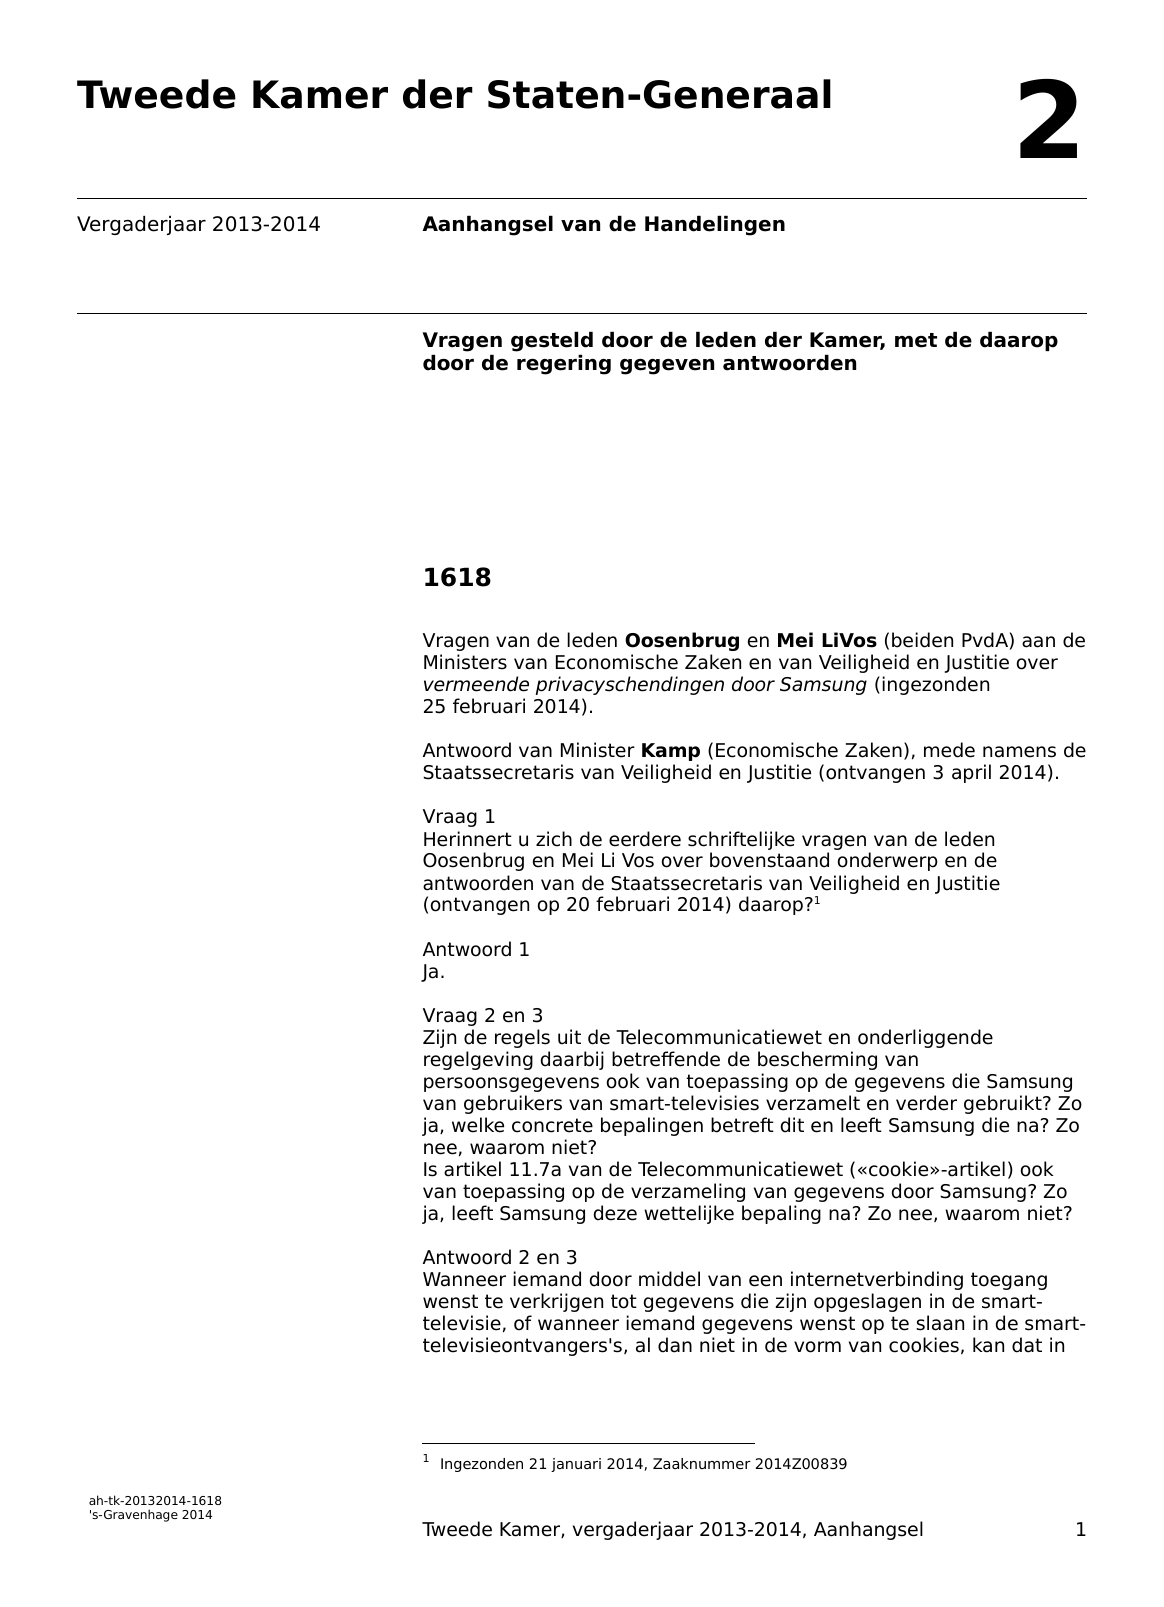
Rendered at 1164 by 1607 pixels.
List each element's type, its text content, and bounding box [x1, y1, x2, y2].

table_header Tweede Kamer der Staten-Generaal [77, 59, 886, 198]
table_cell Vragen gesteld door de leden der Kamer, met de daarop door de regering gegeven antwoorden [422, 314, 1087, 375]
table_cell [77, 314, 422, 375]
text Antwoord van Minister Kamp (Economische Zaken), mede namens de Staatssecretaris van Veiligheid en Justitie (ontvangen 3 april 2014). [422, 740, 1087, 784]
text Herinnert u zich de eerdere schriftelijke vragen van de leden Oosenbrug en Mei Li Vos over bovenstaand onderwerp en de antwoorden van de Staatssecretaris van Veiligheid en Justitie (ontvangen op 20 februari 2014) daarop? [422, 828, 1087, 916]
text Ingezonden 21 januari 2014, Zaaknummer 2014Z00839 [422, 1452, 1087, 1474]
table_cell Vergaderjaar 2013-2014 [77, 199, 422, 313]
text Antwoord 1 [422, 938, 1087, 961]
text Zijn de regels uit de Telecommunicatiewet en onderliggende regelgeving daarbij betreffende de bescherming van persoonsgegevens ook van toepassing op de gegevens die Samsung van gebruikers van smart-televisies verzamelt en verder gebruikt? Zo ja, welke concrete bepalingen betreft dit en leeft Samsung die na? Zo nee, waarom niet? [422, 1027, 1087, 1158]
text Vragen van de leden Oosenbrug en Mei LiVos (beiden PvdA) aan de Ministers van Economische Zaken en van Veiligheid en Justitie over vermeende privacyschendingen door Samsung (ingezonden 25 februari 2014). [422, 630, 1087, 718]
text Vraag 1 [422, 806, 1087, 828]
text 's-Gravenhage 2014 [88, 1508, 323, 1522]
text Wanneer iemand door middel van een internetverbinding toegang wenst te verkrijgen tot gegevens die zijn opgeslagen in de smart-televisie, of wanneer iemand gegevens wenst op te slaan in de smart-televisieontvangers's, al dan niet in de vorm van cookies, kan dat in [422, 1269, 1087, 1357]
text ah-tk-20132014-1618 [88, 1494, 323, 1508]
table_cell Aanhangsel van de Handelingen [422, 199, 1087, 313]
text Antwoord 2 en 3 [422, 1247, 1087, 1269]
text Ja. [422, 961, 1087, 982]
table_header 2 [886, 59, 1087, 198]
text Vraag 2 en 3 [422, 1005, 1087, 1027]
text Is artikel 11.7a van de Telecommunicatiewet («cookie»-artikel) ook van toepassing op de verzameling van gegevens door Samsung? Zo ja, leeft Samsung deze wettelijke bepaling na? Zo nee, waarom niet? [422, 1158, 1087, 1224]
text 1618 [422, 563, 1087, 592]
